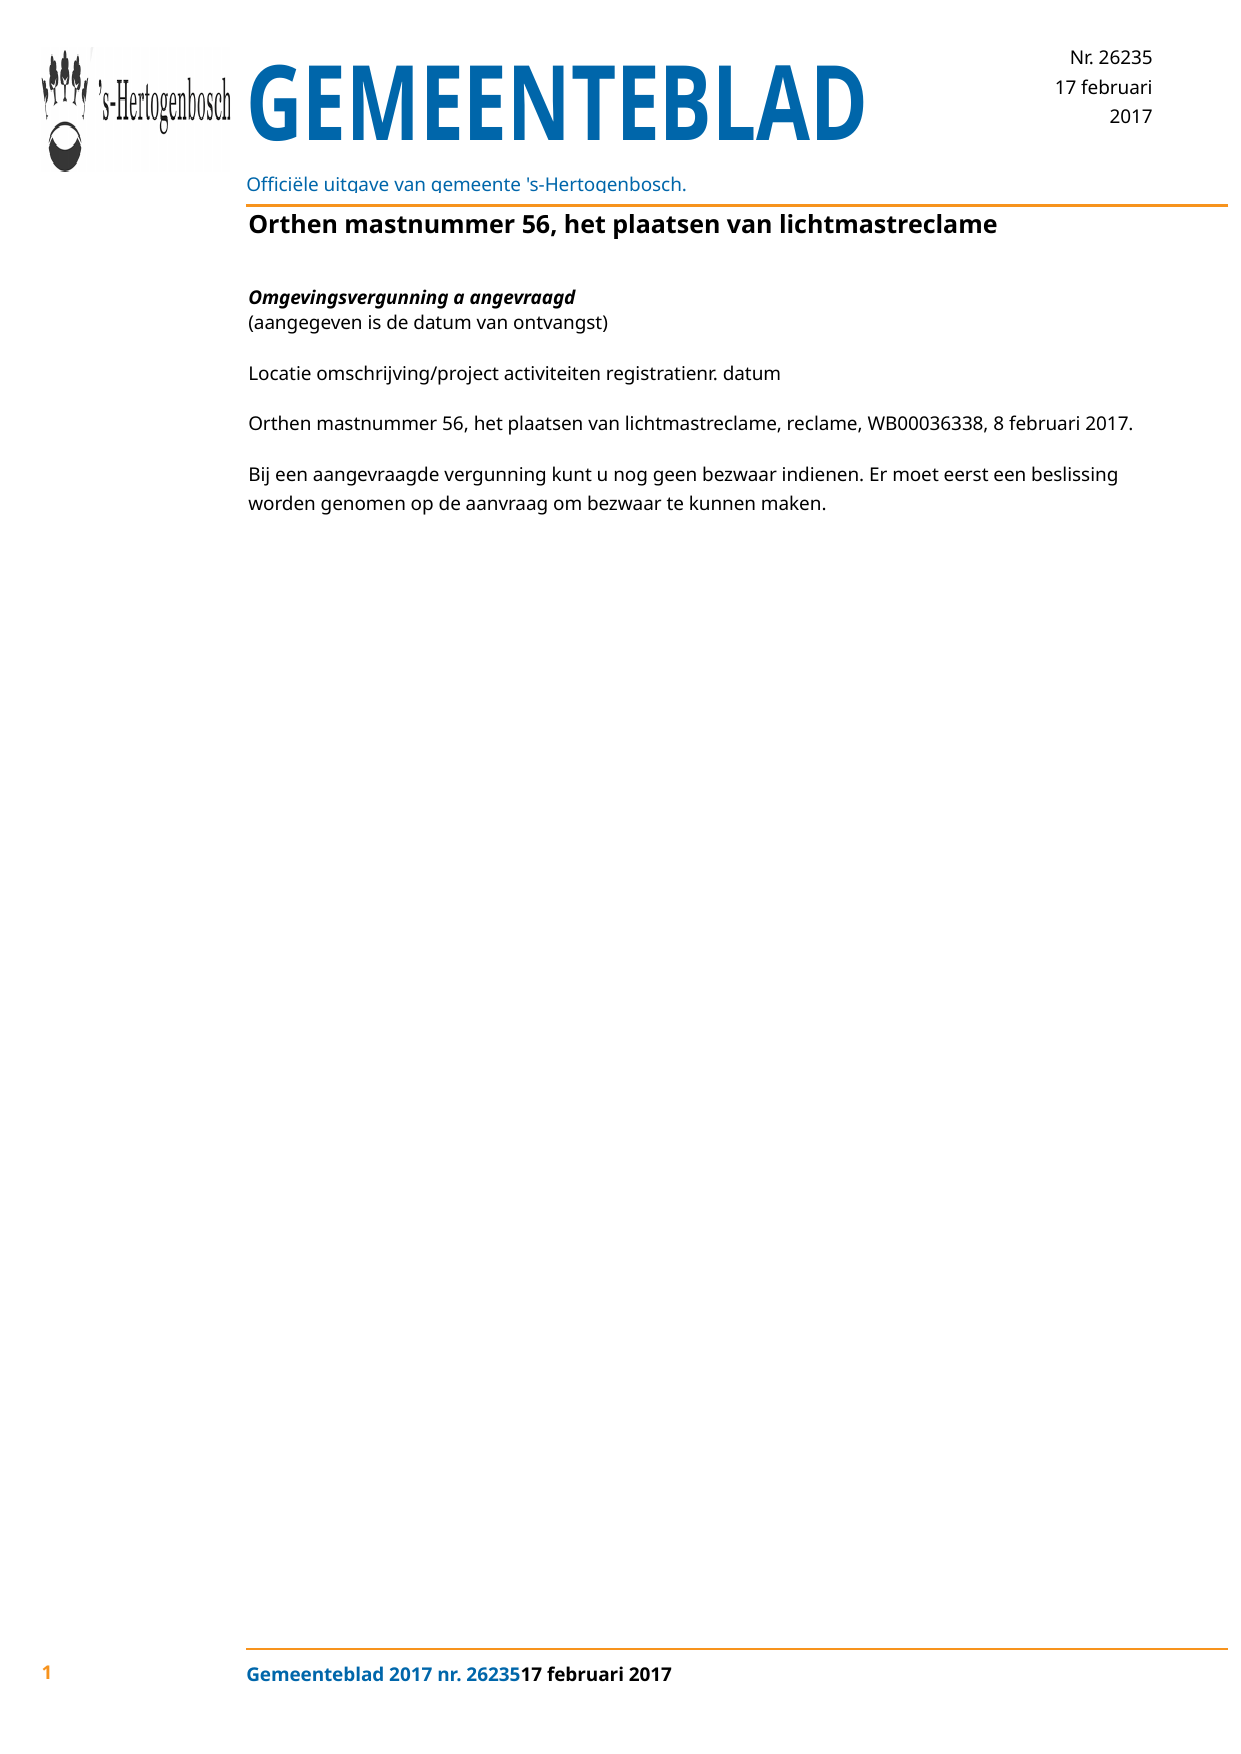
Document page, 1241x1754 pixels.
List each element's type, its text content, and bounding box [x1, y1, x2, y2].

text (aangegeven is de datum van ontvangst) [248, 309, 1152, 335]
text Omgevingsvergunning a angevraagd [248, 284, 1152, 309]
picture [41, 47, 231, 172]
text Locatie omschrijving/project activiteiten registratienr. datum [248, 360, 1152, 386]
text Bij een aangevraagde vergunning kunt u nog geen bezwaar indienen. Er moet eerst een beslissing worden genomen op de aanvraag om bezwaar te kunnen maken. [248, 461, 1152, 516]
text Orthen mastnummer 56, het plaatsen van lichtmastreclame, reclame, WB00036338, 8 februari 2017. [248, 410, 1152, 436]
text Orthen mastnummer 56, het plaatsen van lichtmastreclame [248, 207, 1152, 241]
